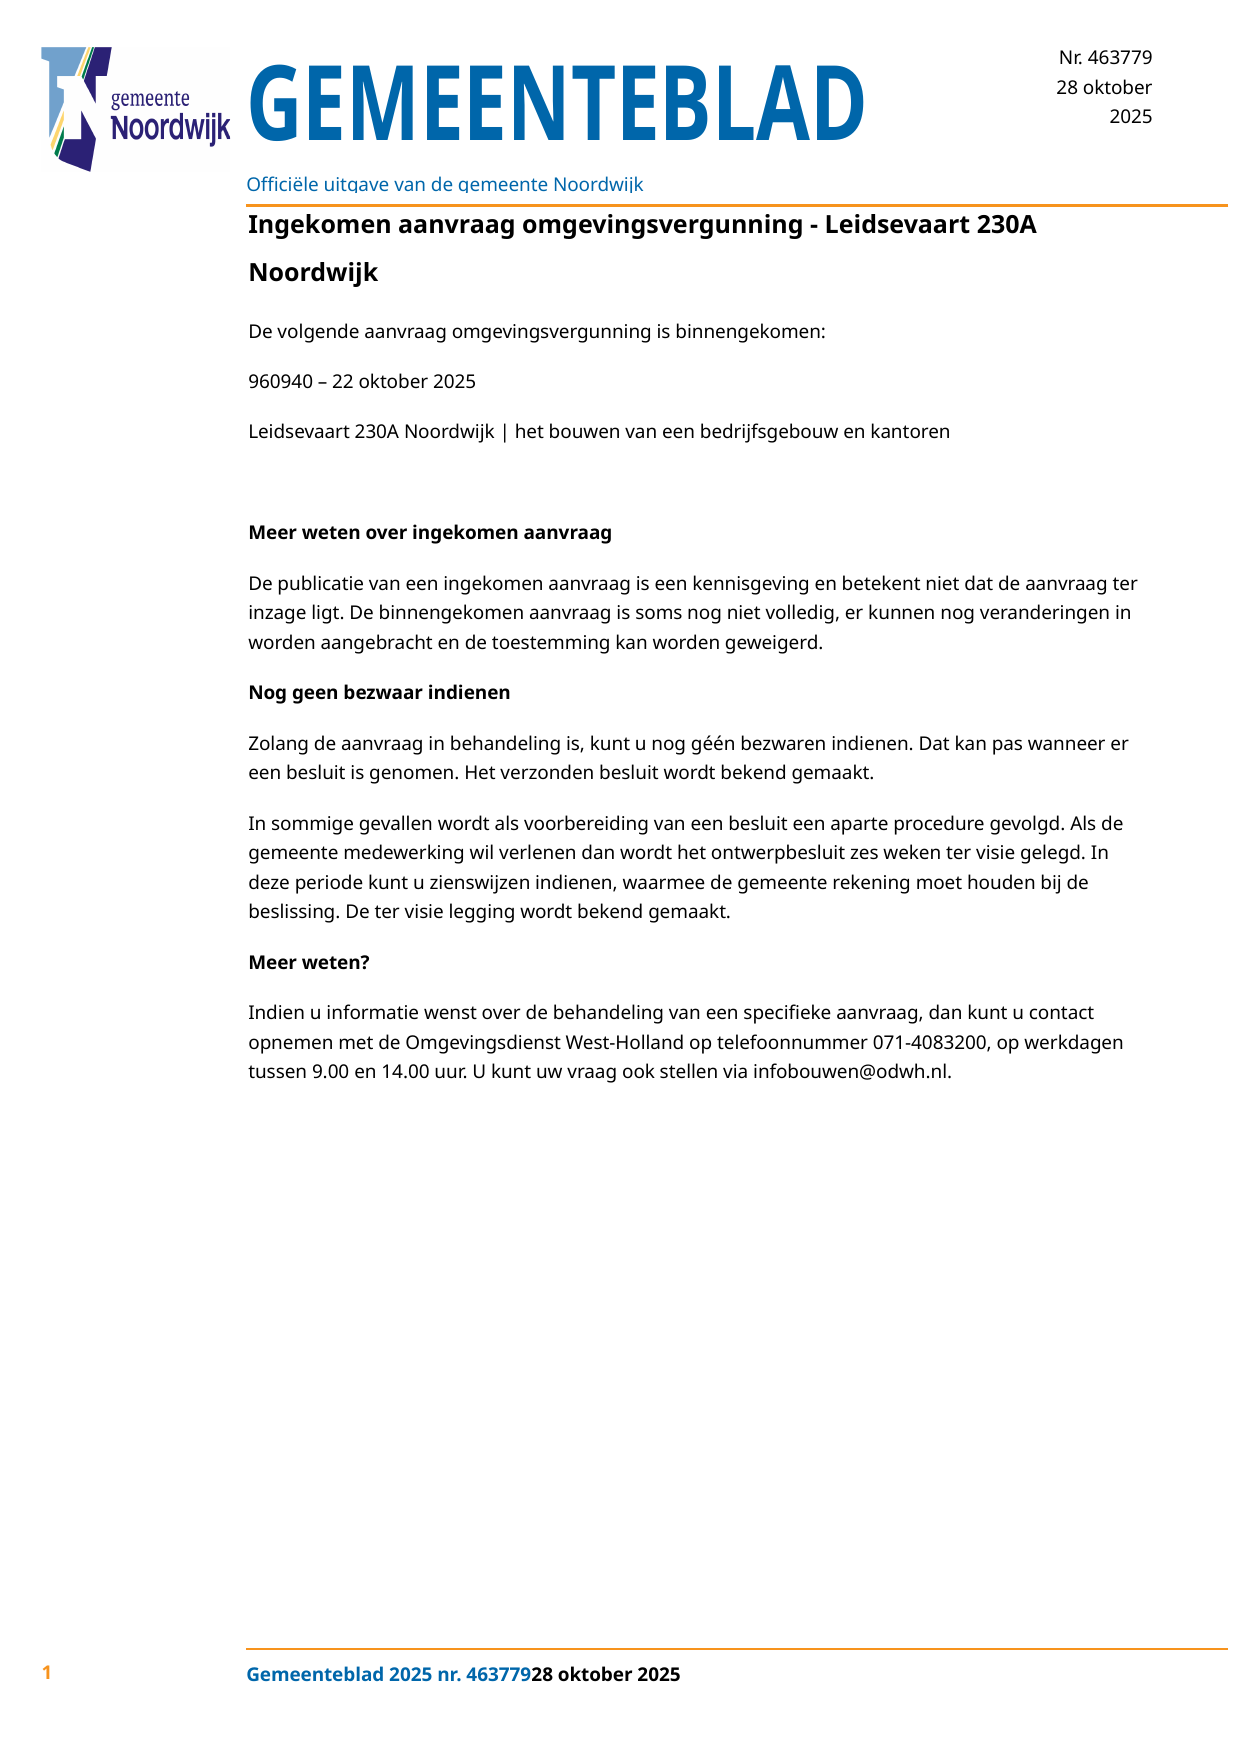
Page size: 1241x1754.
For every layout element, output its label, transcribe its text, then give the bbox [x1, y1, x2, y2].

text Meer weten over ingekomen aanvraag [248, 519, 1152, 545]
text Zolang de aanvraag in behandeling is, kunt u nog géén bezwaren indienen. Dat kan pas wanneer er een besluit is genomen. Het verzonden besluit wordt bekend gemaakt. [248, 730, 1152, 785]
text Indien u informatie wenst over de behandeling van een specifieke aanvraag, dan kunt u contact opnemen met de Omgevingsdienst West-Holland op telefoonnummer 071-4083200, op werkdagen tussen 9.00 en 14.00 uur. U kunt uw vraag ook stellen via infobouwen@odwh.nl. [248, 999, 1152, 1084]
picture [41, 47, 231, 172]
text Leidsevaart 230A Noordwijk | het bouwen van een bedrijfsgebouw en kantoren [248, 419, 1152, 444]
text Meer weten? [248, 949, 1152, 975]
text In sommige gevallen wordt als voorbereiding van een besluit een aparte procedure gevolgd. Als de gemeente medewerking wil verlenen dan wordt het ontwerpbesluit zes weken ter visie gelegd. In deze periode kunt u zienswijzen indienen, waarmee de gemeente rekening moet houden bij de beslissing. De ter visie legging wordt bekend gemaakt. [248, 810, 1152, 924]
text De volgende aanvraag omgevingsvergunning is binnengekomen: [248, 318, 1152, 344]
text 960940 – 22 oktober 2025 [248, 368, 1152, 394]
text Ingekomen aanvraag omgevingsvergunning - Leidsevaart 230A Noordwijk [248, 207, 1152, 288]
text Nog geen bezwaar indienen [248, 679, 1152, 705]
text De publicatie van een ingekomen aanvraag is een kennisgeving en betekent niet dat de aanvraag ter inzage ligt. De binnengekomen aanvraag is soms nog niet volledig, er kunnen nog veranderingen in worden aangebracht en de toestemming kan worden geweigerd. [248, 570, 1152, 655]
